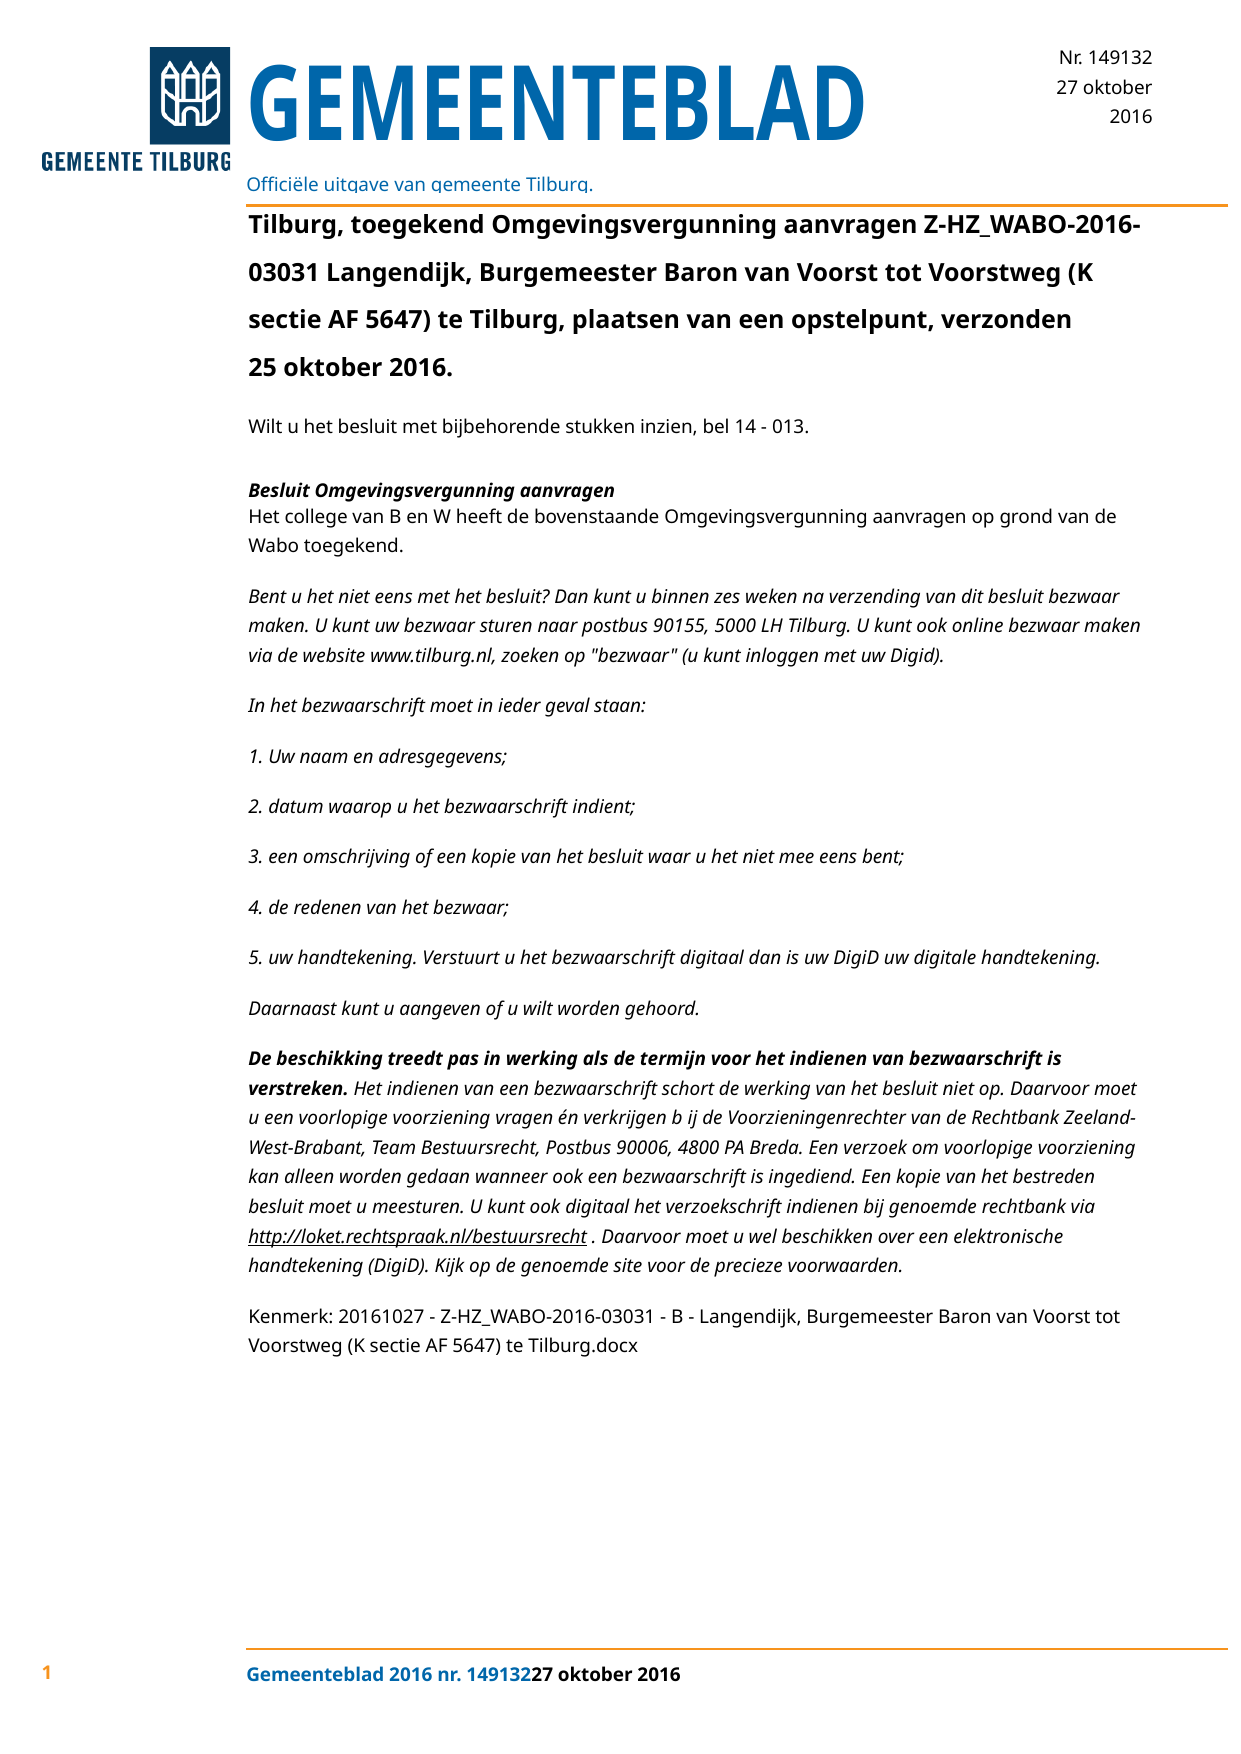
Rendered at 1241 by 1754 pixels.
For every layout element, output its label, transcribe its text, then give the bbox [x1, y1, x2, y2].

text Het college van B en W heeft de bovenstaande Omgevingsvergunning aanvragen op grond van de Wabo toegekend. [248, 503, 1152, 558]
text Tilburg, toegekend Omgevingsvergunning aanvragen Z-HZ_WABO-2016-03031 Langendijk, Burgemeester Baron van Voorst tot Voorstweg (K sectie AF 5647) te Tilburg, plaatsen van een opstelpunt, verzonden 25 oktober 2016. [248, 207, 1152, 384]
text 3. een omschrijving of een kopie van het besluit waar u het niet mee eens bent; [248, 844, 1152, 869]
text De beschikking treedt pas in werking als de termijn voor het indienen van bezwaarschrift is verstreken. Het indienen van een bezwaarschrift schort de werking van het besluit niet op. Daarvoor moet u een voorlopige voorziening vragen én verkrijgen b ij de Voorzieningenrechter van de Rechtbank Zeeland-West-Brabant, Team Bestuursrecht, Postbus 90006, 4800 PA Breda. Een verzoek om voorlopige voorziening kan alleen worden gedaan wanneer ook een bezwaarschrift is ingediend. Een kopie van het bestreden besluit moet u meesturen. U kunt ook digitaal het verzoekschrift indienen bij genoemde rechtbank via http://loket.rechtspraak.nl/bestuursrecht . Daarvoor moet u wel beschikken over een elektronische handtekening (DigiD). Kijk op de genoemde site voor de precieze voorwaarden. [248, 1045, 1152, 1278]
text 4. de redenen van het bezwaar; [248, 894, 1152, 920]
text Daarnaast kunt u aangeven of u wilt worden gehoord. [248, 995, 1152, 1021]
text Bent u het niet eens met het besluit? Dan kunt u binnen zes weken na verzending van dit besluit bezwaar maken. U kunt uw bezwaar sturen naar postbus 90155, 5000 LH Tilburg. U kunt ook online bezwaar maken via de website www.tilburg.nl, zoeken op "bezwaar" (u kunt inloggen met uw Digid). [248, 583, 1152, 668]
text In het bezwaarschrift moet in ieder geval staan: [248, 692, 1152, 718]
text Wilt u het besluit met bijbehorende stukken inzien, bel 14 - 013. [248, 413, 1152, 439]
text 5. uw handtekening. Verstuurt u het bezwaarschrift digitaal dan is uw DigiD uw digitale handtekening. [248, 944, 1152, 970]
text 1. Uw naam en adresgegevens; [248, 743, 1152, 768]
text 2. datum waarop u het bezwaarschrift indient; [248, 793, 1152, 819]
text Besluit Omgevingsvergunning aanvragen [248, 477, 1152, 503]
text Kenmerk: 20161027 - Z-HZ_WABO-2016-03031 - B - Langendijk, Burgemeester Baron van Voorst tot Voorstweg (K sectie AF 5647) te Tilburg.docx [248, 1303, 1152, 1358]
picture [41, 47, 231, 172]
